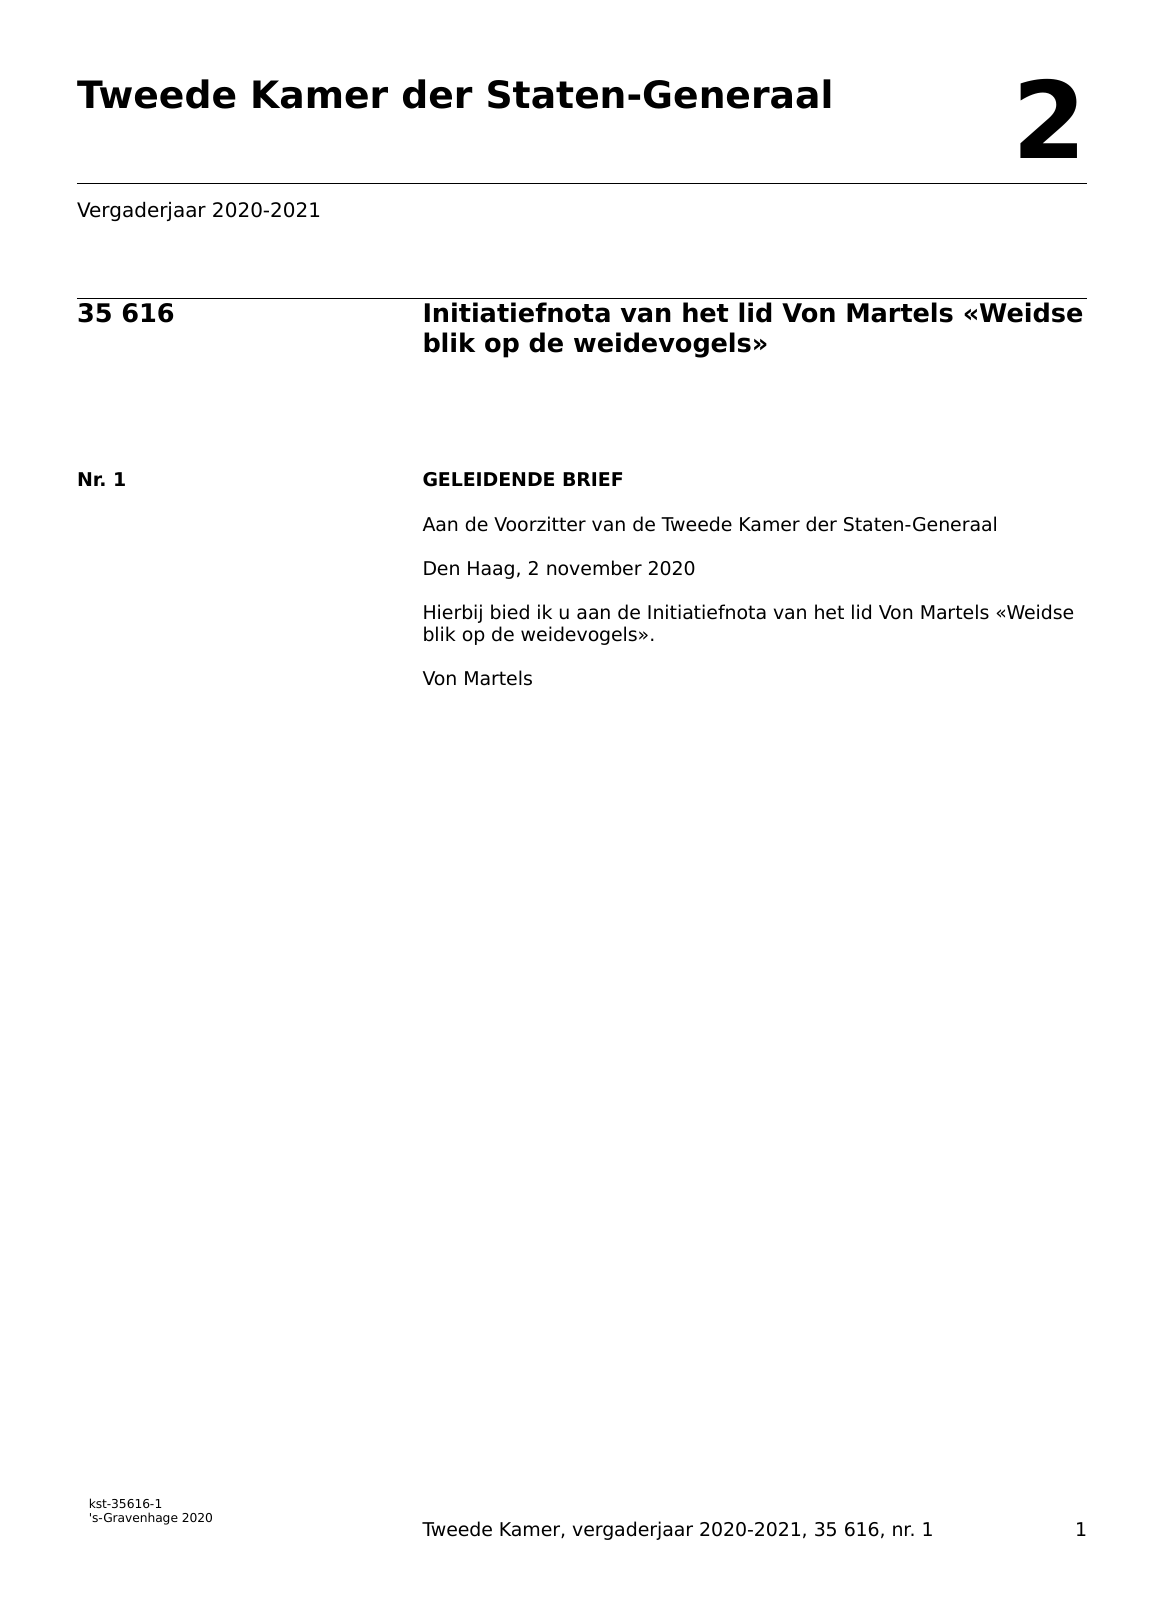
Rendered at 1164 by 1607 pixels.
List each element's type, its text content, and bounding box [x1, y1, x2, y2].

text Von Martels [422, 668, 1087, 690]
text Aan de Voorzitter van de Tweede Kamer der Staten-Generaal [422, 513, 1087, 536]
text kst-35616-1 [88, 1497, 323, 1511]
subtitle 35 616 Initiatiefnota van het lid Von Martels «Weidse blik op de weidevogels» [77, 299, 1087, 358]
text 's-Gravenhage 2020 [88, 1511, 323, 1525]
text Den Haag, 2 november 2020 [422, 558, 1087, 580]
text Hierbij bied ik u aan de Initiatiefnota van het lid Von Martels «Weidse blik op de weidevogels». [422, 602, 1087, 646]
table_header 2 [886, 59, 1087, 183]
table_cell Vergaderjaar 2020-2021 [77, 184, 1087, 298]
subtitle Nr. 1 GELEIDENDE BRIEF [77, 469, 1087, 491]
table_header Tweede Kamer der Staten-Generaal [77, 59, 886, 183]
